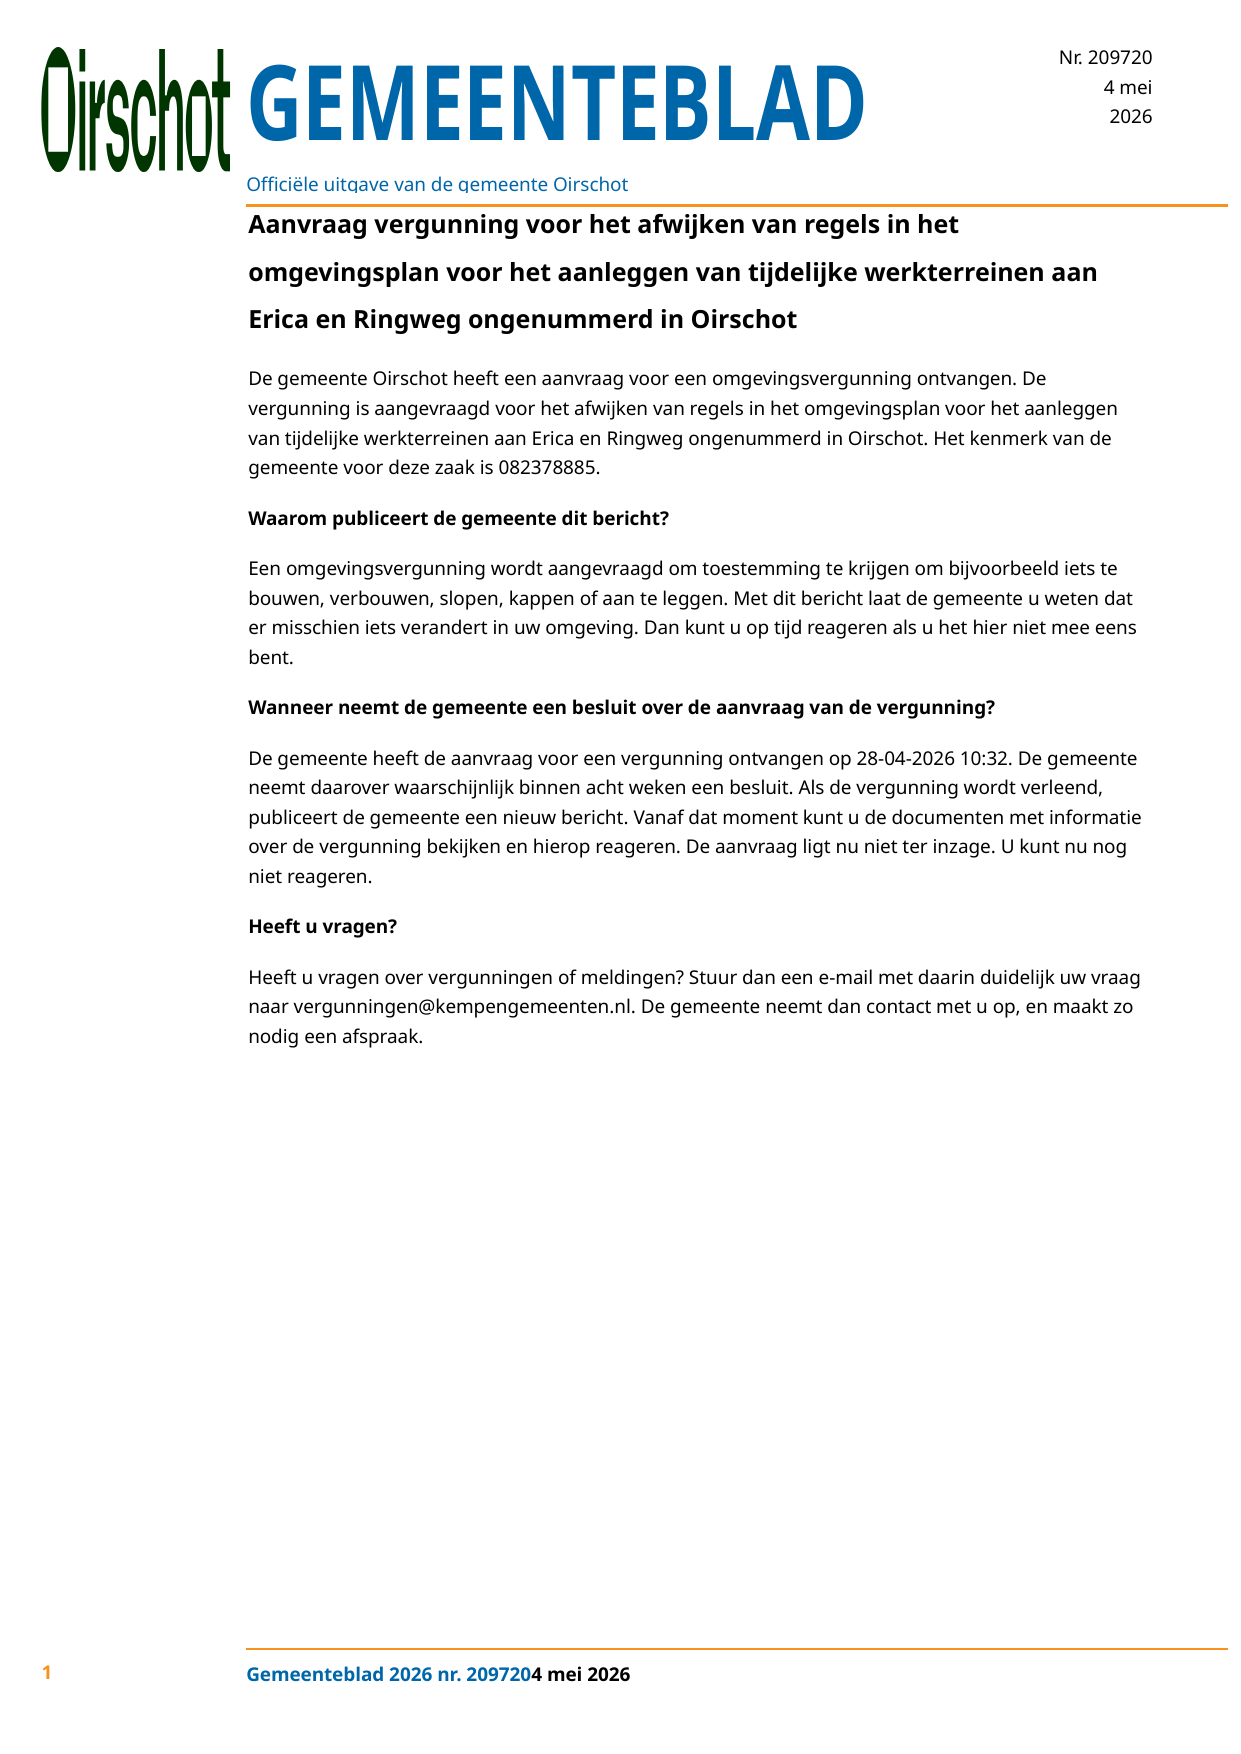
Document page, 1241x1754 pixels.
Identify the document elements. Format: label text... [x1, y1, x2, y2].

text Aanvraag vergunning voor het afwijken van regels in het omgevingsplan voor het aanleggen van tijdelijke werkterreinen aan Erica en Ringweg ongenummerd in Oirschot [248, 207, 1152, 336]
text Heeft u vragen? [248, 913, 1152, 939]
text Een omgevingsvergunning wordt aangevraagd om toestemming te krijgen om bijvoorbeeld iets te bouwen, verbouwen, slopen, kappen of aan te leggen. Met dit bericht laat de gemeente u weten dat er misschien iets verandert in uw omgeving. Dan kunt u op tijd reageren als u het hier niet mee eens bent. [248, 555, 1152, 669]
picture [41, 47, 231, 172]
text Heeft u vragen over vergunningen of meldingen? Stuur dan een e-mail met daarin duidelijk uw vraag naar vergunningen@kempengemeenten.nl. De gemeente neemt dan contact met u op, en maakt zo nodig een afspraak. [248, 964, 1152, 1049]
text De gemeente Oirschot heeft een aanvraag voor een omgevingsvergunning ontvangen. De vergunning is aangevraagd voor het afwijken van regels in het omgevingsplan voor het aanleggen van tijdelijke werkterreinen aan Erica en Ringweg ongenummerd in Oirschot. Het kenmerk van de gemeente voor deze zaak is 082378885. [248, 366, 1152, 480]
text De gemeente heeft de aanvraag voor een vergunning ontvangen op 28-04-2026 10:32. De gemeente neemt daarover waarschijnlijk binnen acht weken een besluit. Als de vergunning wordt verleend, publiceert de gemeente een nieuw bericht. Vanaf dat moment kunt u de documenten met informatie over de vergunning bekijken en hierop reageren. De aanvraag ligt nu niet ter inzage. U kunt nu nog niet reageren. [248, 745, 1152, 889]
text Waarom publiceert de gemeente dit bericht? [248, 505, 1152, 530]
text Wanneer neemt de gemeente een besluit over de aanvraag van de vergunning? [248, 694, 1152, 720]
